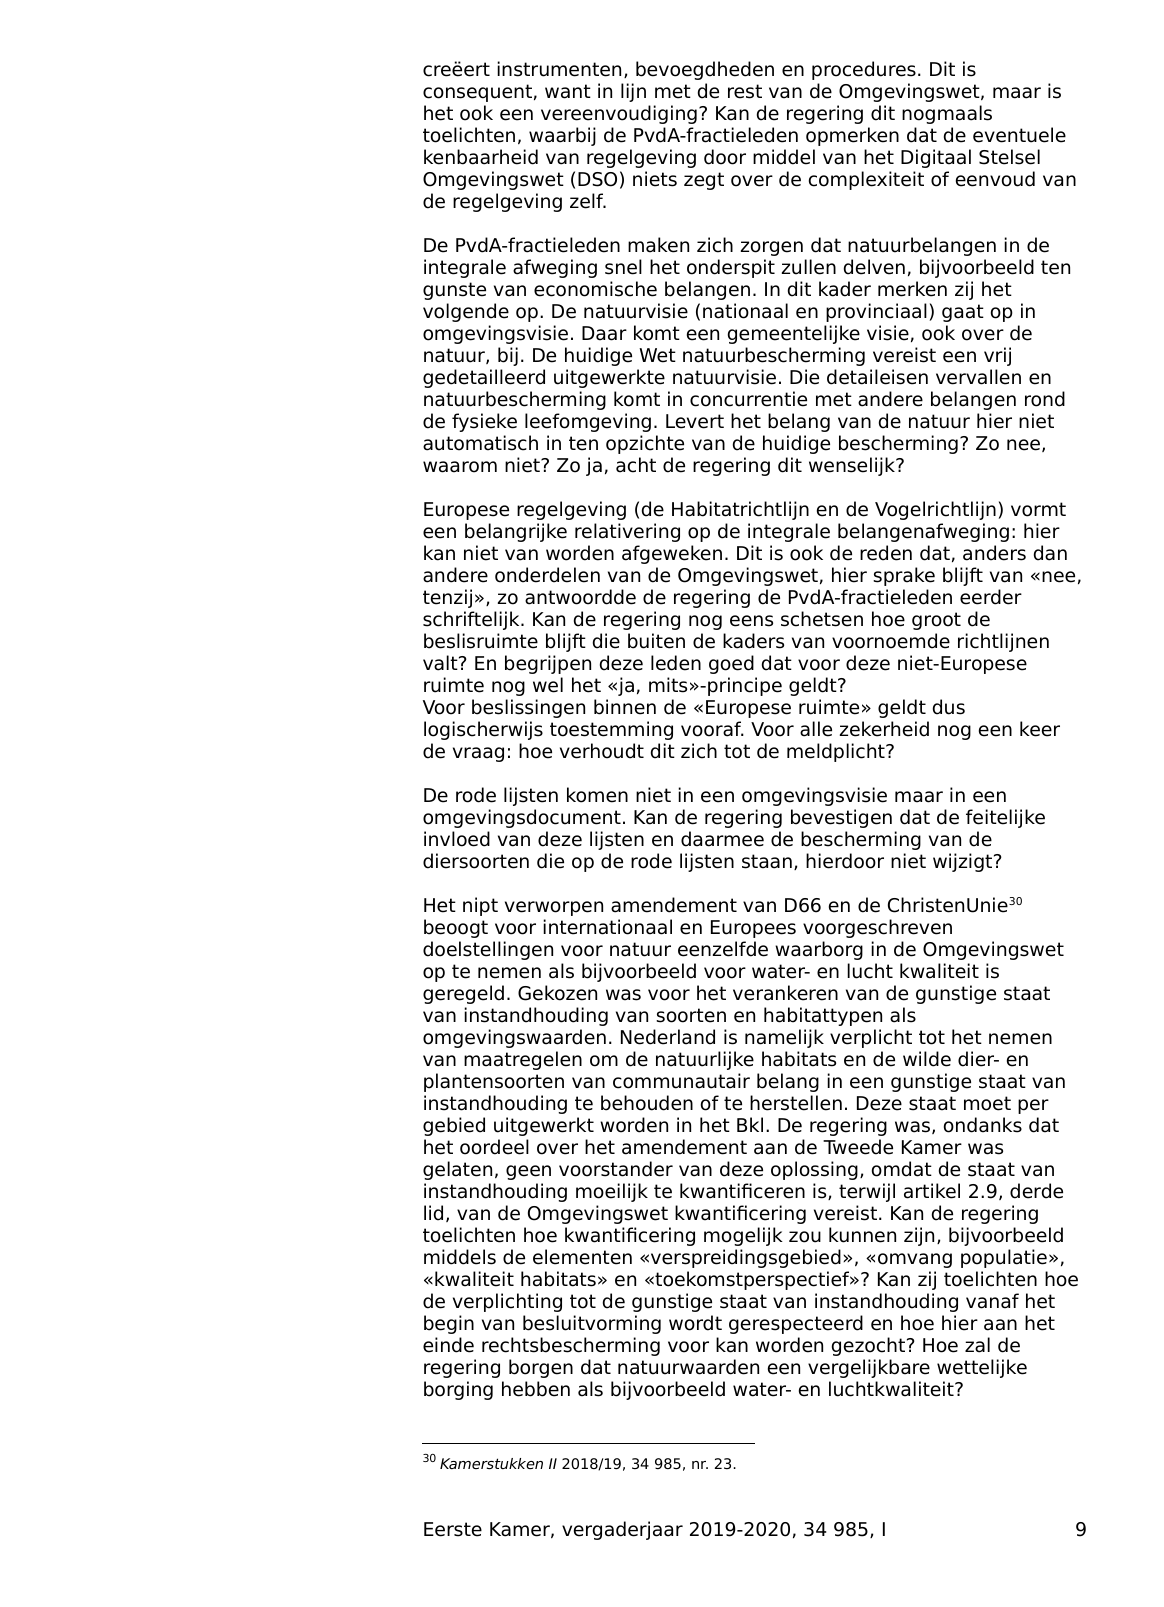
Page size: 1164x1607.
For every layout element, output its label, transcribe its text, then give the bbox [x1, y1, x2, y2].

text Het nipt verworpen amendement van D66 en de ChristenUnie beoogt voor internationaal en Europees voorgeschreven doelstellingen voor natuur eenzelfde waarborg in de Omgevingswet op te nemen als bijvoorbeeld voor water- en lucht kwaliteit is geregeld. Gekozen was voor het verankeren van de gunstige staat van instandhouding van soorten en habitattypen als omgevingswaarden. Nederland is namelijk verplicht tot het nemen van maatregelen om de natuurlijke habitats en de wilde dier- en plantensoorten van communautair belang in een gunstige staat van instandhouding te behouden of te herstellen. Deze staat moet per gebied uitgewerkt worden in het Bkl. De regering was, ondanks dat het oordeel over het amendement aan de Tweede Kamer was gelaten, geen voorstander van deze oplossing, omdat de staat van instandhouding moeilijk te kwantificeren is, terwijl artikel 2.9, derde lid, van de Omgevingswet kwantificering vereist. Kan de regering toelichten hoe kwantificering mogelijk zou kunnen zijn, bijvoorbeeld middels de elementen «verspreidingsgebied», «omvang populatie», «kwaliteit habitats» en «toekomstperspectief»? Kan zij toelichten hoe de verplichting tot de gunstige staat van instandhouding vanaf het begin van besluitvorming wordt gerespecteerd en hoe hier aan het einde rechtsbescherming voor kan worden gezocht? Hoe zal de regering borgen dat natuurwaarden een vergelijkbare wettelijke borging hebben als bijvoorbeeld water- en luchtkwaliteit? [422, 895, 1087, 1401]
text Kamerstukken II 2018/19, 34 985, nr. 23. [422, 1452, 1087, 1474]
text De rode lijsten komen niet in een omgevingsvisie maar in een omgevingsdocument. Kan de regering bevestigen dat de feitelijke invloed van deze lijsten en daarmee de bescherming van de diersoorten die op de rode lijsten staan, hierdoor niet wijzigt? [422, 785, 1087, 873]
text creëert instrumenten, bevoegdheden en procedures. Dit is consequent, want in lijn met de rest van de Omgevingswet, maar is het ook een vereenvoudiging? Kan de regering dit nogmaals toelichten, waarbij de PvdA-fractieleden opmerken dat de eventuele kenbaarheid van regelgeving door middel van het Digitaal Stelsel Omgevingswet (DSO) niets zegt over de complexiteit of eenvoud van de regelgeving zelf. [422, 59, 1087, 213]
text De PvdA-fractieleden maken zich zorgen dat natuurbelangen in de integrale afweging snel het onderspit zullen delven, bijvoorbeeld ten gunste van economische belangen. In dit kader merken zij het volgende op. De natuurvisie (nationaal en provinciaal) gaat op in omgevingsvisie. Daar komt een gemeentelijke visie, ook over de natuur, bij. De huidige Wet natuurbescherming vereist een vrij gedetailleerd uitgewerkte natuurvisie. Die detaileisen vervallen en natuurbescherming komt in concurrentie met andere belangen rond de fysieke leefomgeving. Levert het belang van de natuur hier niet automatisch in ten opzichte van de huidige bescherming? Zo nee, waarom niet? Zo ja, acht de regering dit wenselijk? [422, 235, 1087, 477]
text Europese regelgeving (de Habitatrichtlijn en de Vogelrichtlijn) vormt een belangrijke relativering op de integrale belangenafweging: hier kan niet van worden afgeweken. Dit is ook de reden dat, anders dan andere onderdelen van de Omgevingswet, hier sprake blijft van «nee, tenzij», zo antwoordde de regering de PvdA-fractieleden eerder schriftelijk. Kan de regering nog eens schetsen hoe groot de beslisruimte blijft die buiten de kaders van voornoemde richtlijnen valt? En begrijpen deze leden goed dat voor deze niet-Europese ruimte nog wel het «ja, mits»-principe geldt? [422, 499, 1087, 697]
text Voor beslissingen binnen de «Europese ruimte» geldt dus logischerwijs toestemming vooraf. Voor alle zekerheid nog een keer de vraag: hoe verhoudt dit zich tot de meldplicht? [422, 697, 1087, 763]
